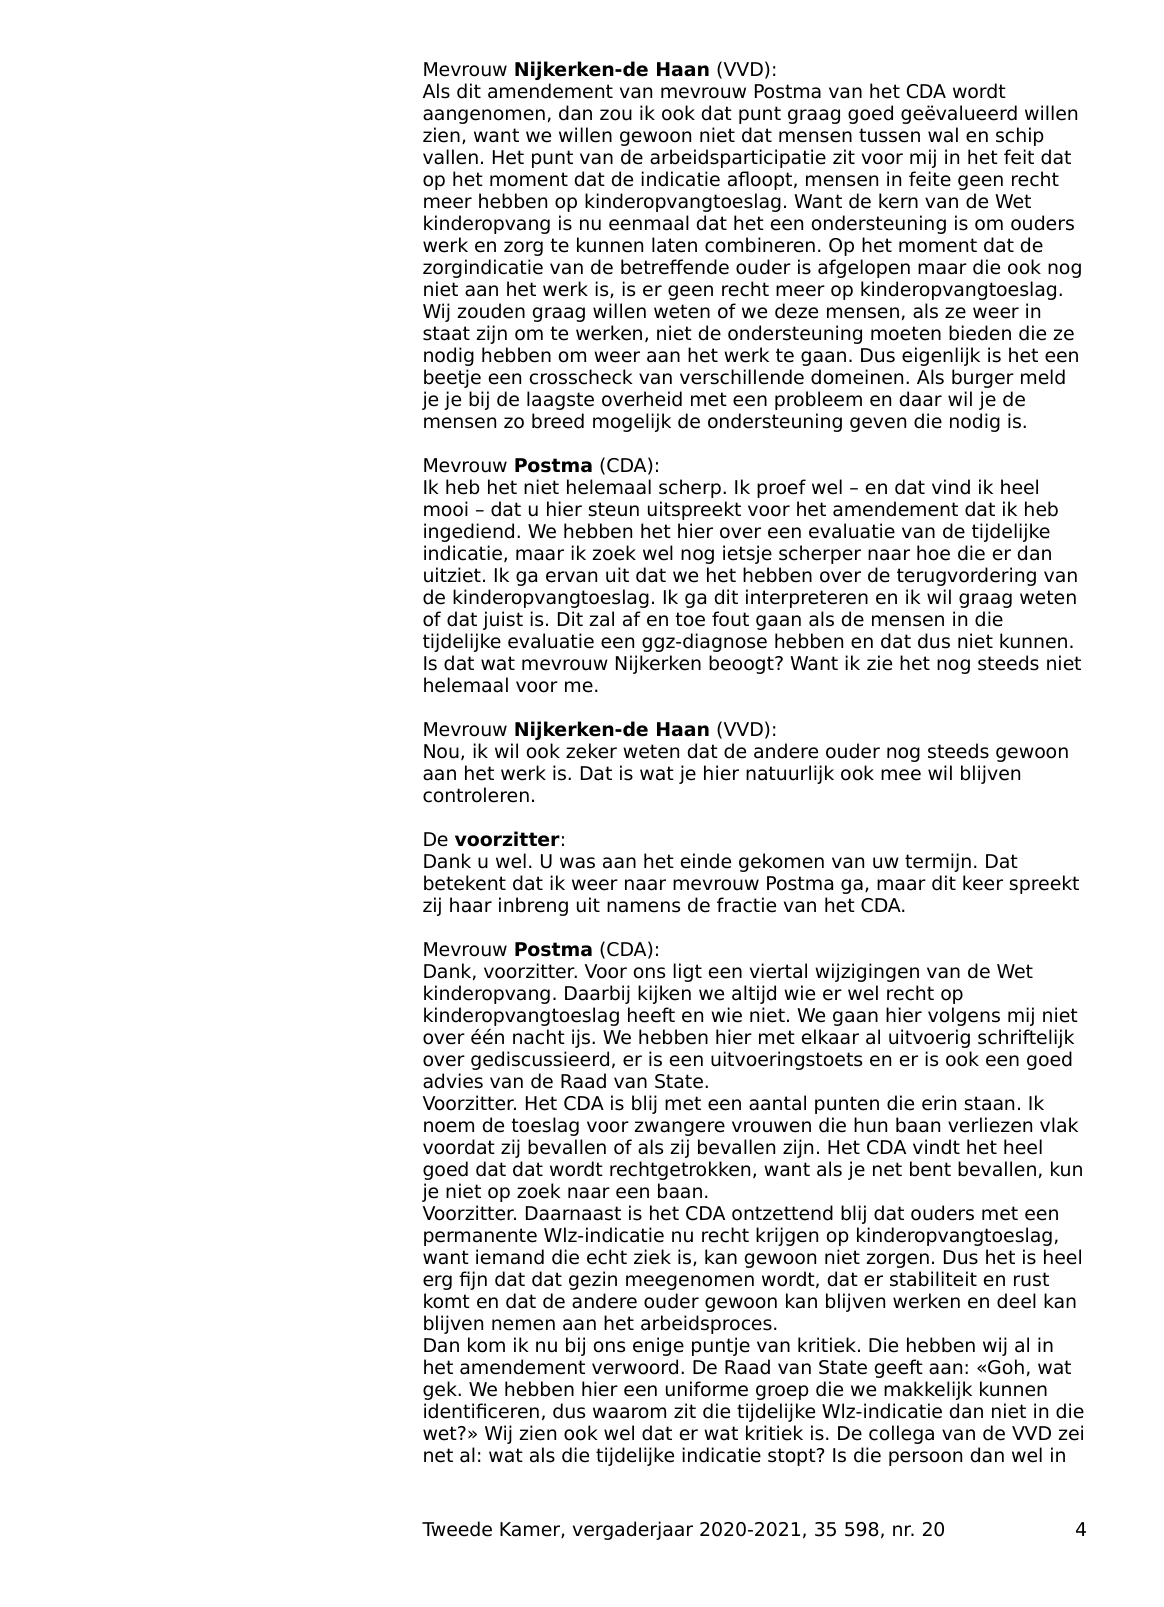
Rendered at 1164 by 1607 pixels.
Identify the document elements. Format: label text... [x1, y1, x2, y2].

text Ik heb het niet helemaal scherp. Ik proef wel – en dat vind ik heel mooi – dat u hier steun uitspreekt voor het amendement dat ik heb ingediend. We hebben het hier over een evaluatie van de tijdelijke indicatie, maar ik zoek wel nog ietsje scherper naar hoe die er dan uitziet. Ik ga ervan uit dat we het hebben over de terugvordering van de kinderopvangtoeslag. Ik ga dit interpreteren en ik wil graag weten of dat juist is. Dit zal af en toe fout gaan als de mensen in die tijdelijke evaluatie een ggz-diagnose hebben en dat dus niet kunnen. Is dat wat mevrouw Nijkerken beoogt? Want ik zie het nog steeds niet helemaal voor me. [422, 477, 1087, 697]
text Voorzitter. Het CDA is blij met een aantal punten die erin staan. Ik noem de toeslag voor zwangere vrouwen die hun baan verliezen vlak voordat zij bevallen of als zij bevallen zijn. Het CDA vindt het heel goed dat dat wordt rechtgetrokken, want als je net bent bevallen, kun je niet op zoek naar een baan. [422, 1093, 1087, 1203]
text Dan kom ik nu bij ons enige puntje van kritiek. Die hebben wij al in het amendement verwoord. De Raad van State geeft aan: «Goh, wat gek. We hebben hier een uniforme groep die we makkelijk kunnen identificeren, dus waarom zit die tijdelijke Wlz-indicatie dan niet in die wet?» Wij zien ook wel dat er wat kritiek is. De collega van de VVD zei net al: wat als die tijdelijke indicatie stopt? Is die persoon dan wel in [422, 1335, 1087, 1467]
text Voorzitter. Daarnaast is het CDA ontzettend blij dat ouders met een permanente Wlz-indicatie nu recht krijgen op kinderopvangtoeslag, want iemand die echt ziek is, kan gewoon niet zorgen. Dus het is heel erg fijn dat dat gezin meegenomen wordt, dat er stabiliteit en rust komt en dat de andere ouder gewoon kan blijven werken en deel kan blijven nemen aan het arbeidsproces. [422, 1203, 1087, 1335]
text De voorzitter: [422, 829, 1087, 851]
text Mevrouw Nijkerken-de Haan (VVD): [422, 59, 1087, 81]
text Mevrouw Postma (CDA): [422, 939, 1087, 961]
text Mevrouw Postma (CDA): [422, 455, 1087, 477]
text Mevrouw Nijkerken-de Haan (VVD): [422, 719, 1087, 741]
text Nou, ik wil ook zeker weten dat de andere ouder nog steeds gewoon aan het werk is. Dat is wat je hier natuurlijk ook mee wil blijven controleren. [422, 741, 1087, 807]
text Dank, voorzitter. Voor ons ligt een viertal wijzigingen van de Wet kinderopvang. Daarbij kijken we altijd wie er wel recht op kinderopvangtoeslag heeft en wie niet. We gaan hier volgens mij niet over één nacht ijs. We hebben hier met elkaar al uitvoerig schriftelijk over gediscussieerd, er is een uitvoeringstoets en er is ook een goed advies van de Raad van State. [422, 961, 1087, 1093]
text Als dit amendement van mevrouw Postma van het CDA wordt aangenomen, dan zou ik ook dat punt graag goed geëvalueerd willen zien, want we willen gewoon niet dat mensen tussen wal en schip vallen. Het punt van de arbeidsparticipatie zit voor mij in het feit dat op het moment dat de indicatie afloopt, mensen in feite geen recht meer hebben op kinderopvangtoeslag. Want de kern van de Wet kinderopvang is nu eenmaal dat het een ondersteuning is om ouders werk en zorg te kunnen laten combineren. Op het moment dat de zorgindicatie van de betreffende ouder is afgelopen maar die ook nog niet aan het werk is, is er geen recht meer op kinderopvangtoeslag. Wij zouden graag willen weten of we deze mensen, als ze weer in staat zijn om te werken, niet de ondersteuning moeten bieden die ze nodig hebben om weer aan het werk te gaan. Dus eigenlijk is het een beetje een crosscheck van verschillende domeinen. Als burger meld je je bij de laagste overheid met een probleem en daar wil je de mensen zo breed mogelijk de ondersteuning geven die nodig is. [422, 81, 1087, 433]
text Dank u wel. U was aan het einde gekomen van uw termijn. Dat betekent dat ik weer naar mevrouw Postma ga, maar dit keer spreekt zij haar inbreng uit namens de fractie van het CDA. [422, 851, 1087, 917]
